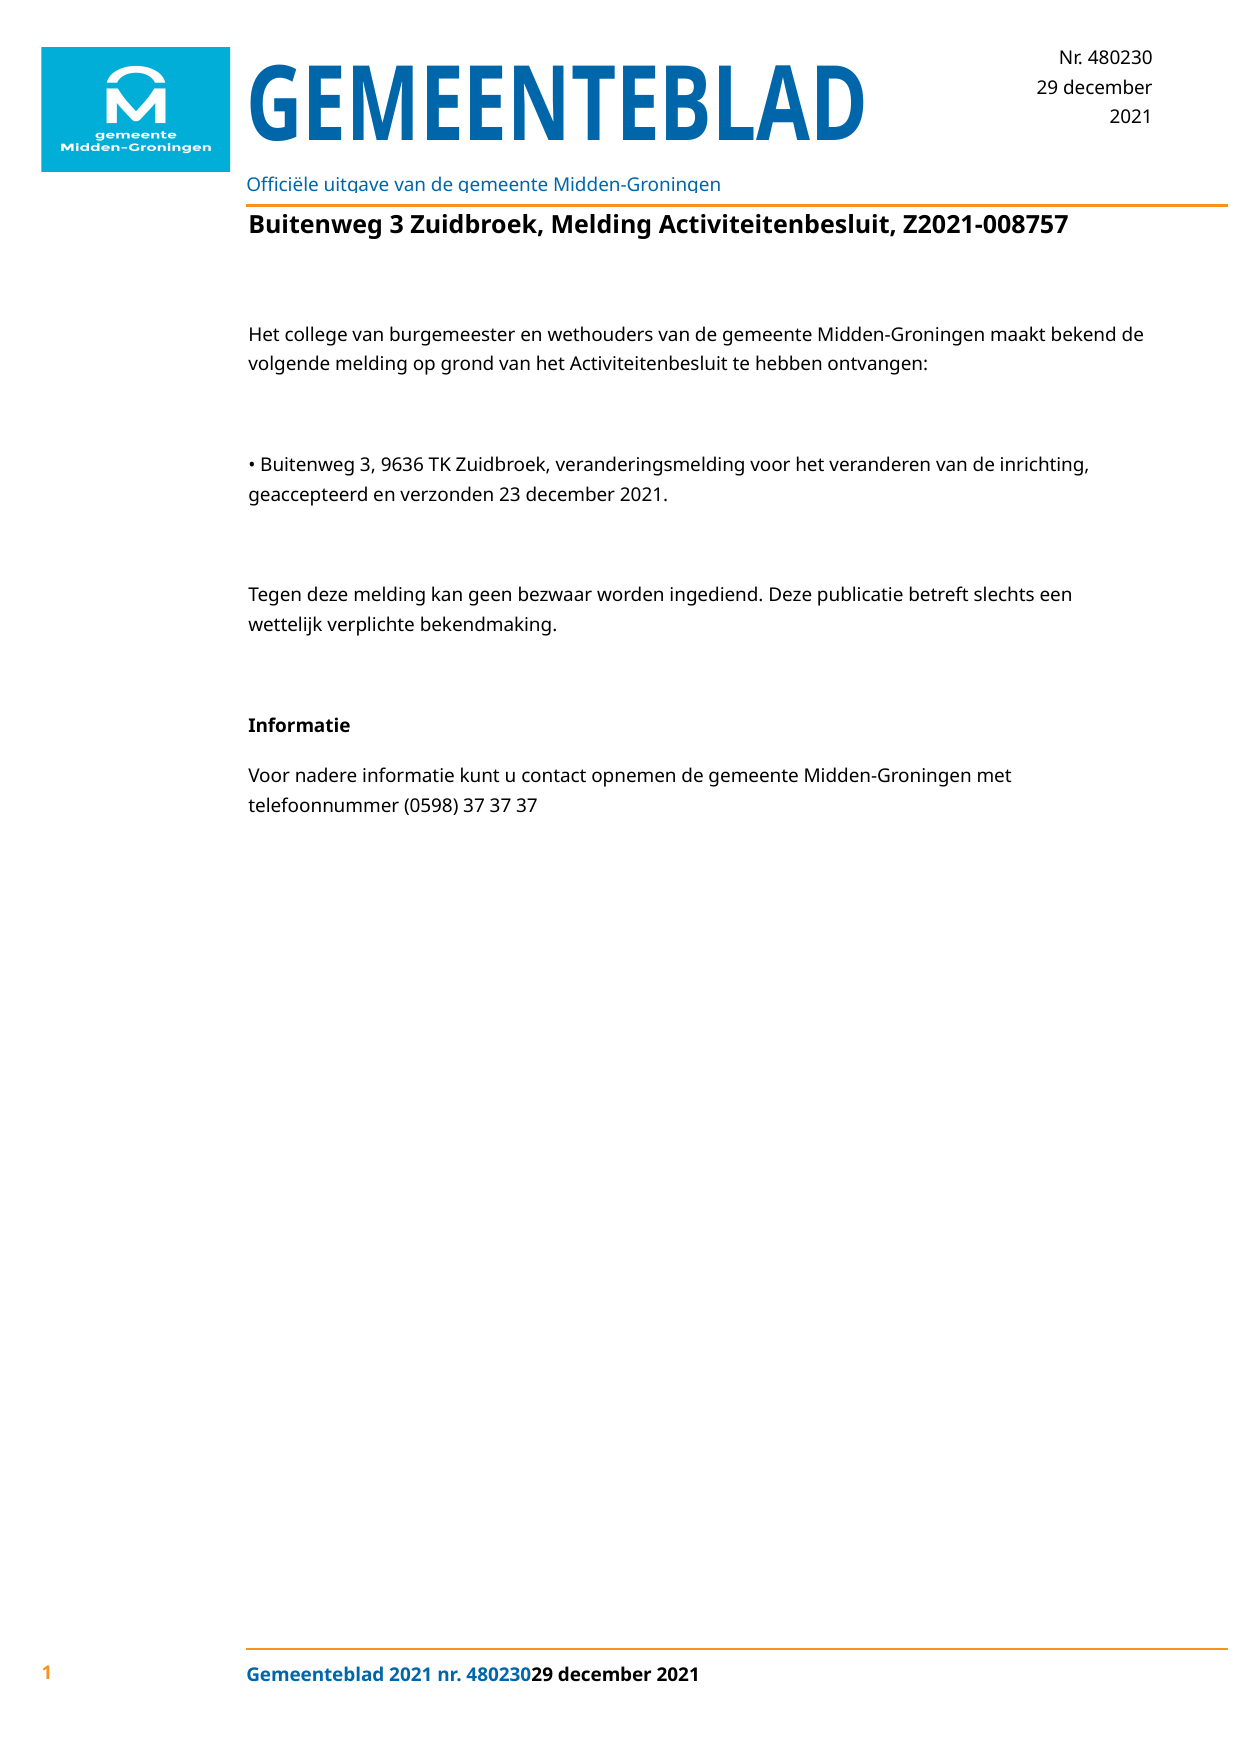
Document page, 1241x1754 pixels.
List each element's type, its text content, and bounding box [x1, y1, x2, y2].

text Tegen deze melding kan geen bezwaar worden ingediend. Deze publicatie betreft slechts een wettelijk verplichte bekendmaking. [248, 582, 1152, 637]
picture [107, 89, 165, 122]
text Informatie [248, 712, 1152, 738]
text • Buitenweg 3, 9636 TK Zuidbroek, veranderingsmelding voor het veranderen van de inrichting, geaccepteerd en verzonden 23 december 2021. [248, 451, 1152, 506]
text Buitenweg 3 Zuidbroek, Melding Activiteitenbesluit, Z2021-008757 [248, 207, 1152, 241]
picture [184, 146, 190, 153]
text Het college van burgemeester en wethouders van de gemeente Midden-Groningen maakt bekend de volgende melding op grond van het Activiteitenbesluit te hebben ontvangen: [248, 321, 1152, 376]
text Voor nadere informatie kunt u contact opnemen de gemeente Midden-Groningen met telefoonnummer (0598) 37 37 37 [248, 762, 1152, 818]
picture [108, 66, 164, 82]
